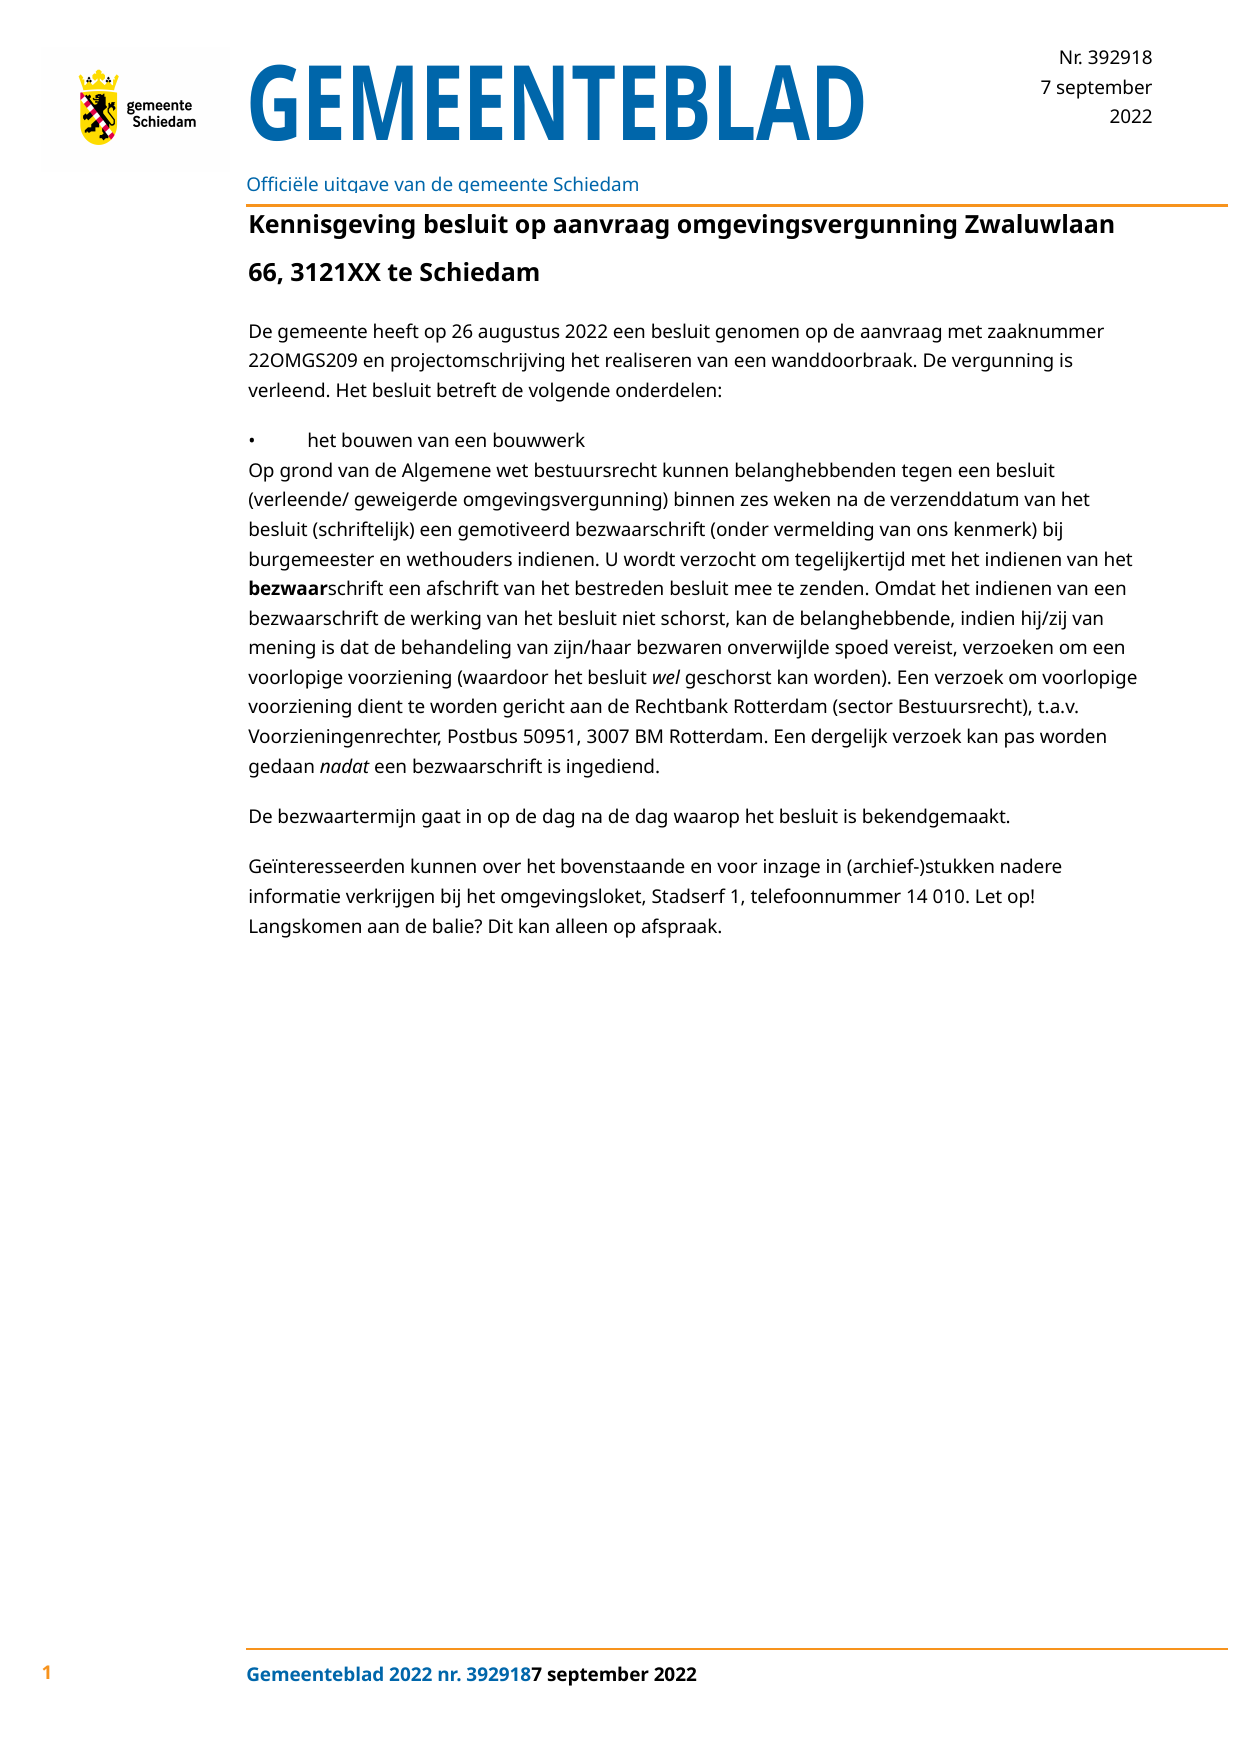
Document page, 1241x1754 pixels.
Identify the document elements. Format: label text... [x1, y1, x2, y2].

text De bezwaartermijn gaat in op de dag na de dag waarop het besluit is bekendgemaakt. [248, 803, 1152, 829]
text Kennisgeving besluit op aanvraag omgevingsvergunning Zwaluwlaan 66, 3121XX te Schiedam [248, 207, 1152, 288]
text De gemeente heeft op 26 augustus 2022 een besluit genomen op de aanvraag met zaaknummer 22OMGS209 en projectomschrijving het realiseren van een wanddoorbraak. De vergunning is verleend. Het besluit betreft de volgende onderdelen: [248, 318, 1152, 403]
list het bouwen van een bouwwerk [248, 427, 1152, 453]
text Geïnteresseerden kunnen over het bovenstaande en voor inzage in (archief-)stukken nadere informatie verkrijgen bij het omgevingsloket, Stadserf 1, telefoonnummer 14 010. Let op! Langskomen aan de balie? Dit kan alleen op afspraak. [248, 854, 1152, 939]
text Op grond van de Algemene wet bestuursrecht kunnen belanghebbenden tegen een besluit (verleende/ geweigerde omgevingsvergunning) binnen zes weken na de verzenddatum van het besluit (schriftelijk) een gemotiveerd bezwaarschrift (onder vermelding van ons kenmerk) bij burgemeester en wethouders indienen. U wordt verzocht om tegelijkertijd met het indienen van het bezwaarschrift een afschrift van het bestreden besluit mee te zenden. Omdat het indienen van een bezwaarschrift de werking van het besluit niet schorst, kan de belanghebbende, indien hij/zij van mening is dat de behandeling van zijn/haar bezwaren onverwijlde spoed vereist, verzoeken om een voorlopige voorziening (waardoor het besluit wel geschorst kan worden). Een verzoek om voorlopige voorziening dient te worden gericht aan de Rechtbank Rotterdam (sector Bestuursrecht), t.a.v. Voorzieningenrechter, Postbus 50951, 3007 BM Rotterdam. Een dergelijk verzoek kan pas worden gedaan nadat een bezwaarschrift is ingediend. [248, 457, 1152, 779]
picture [41, 47, 231, 172]
